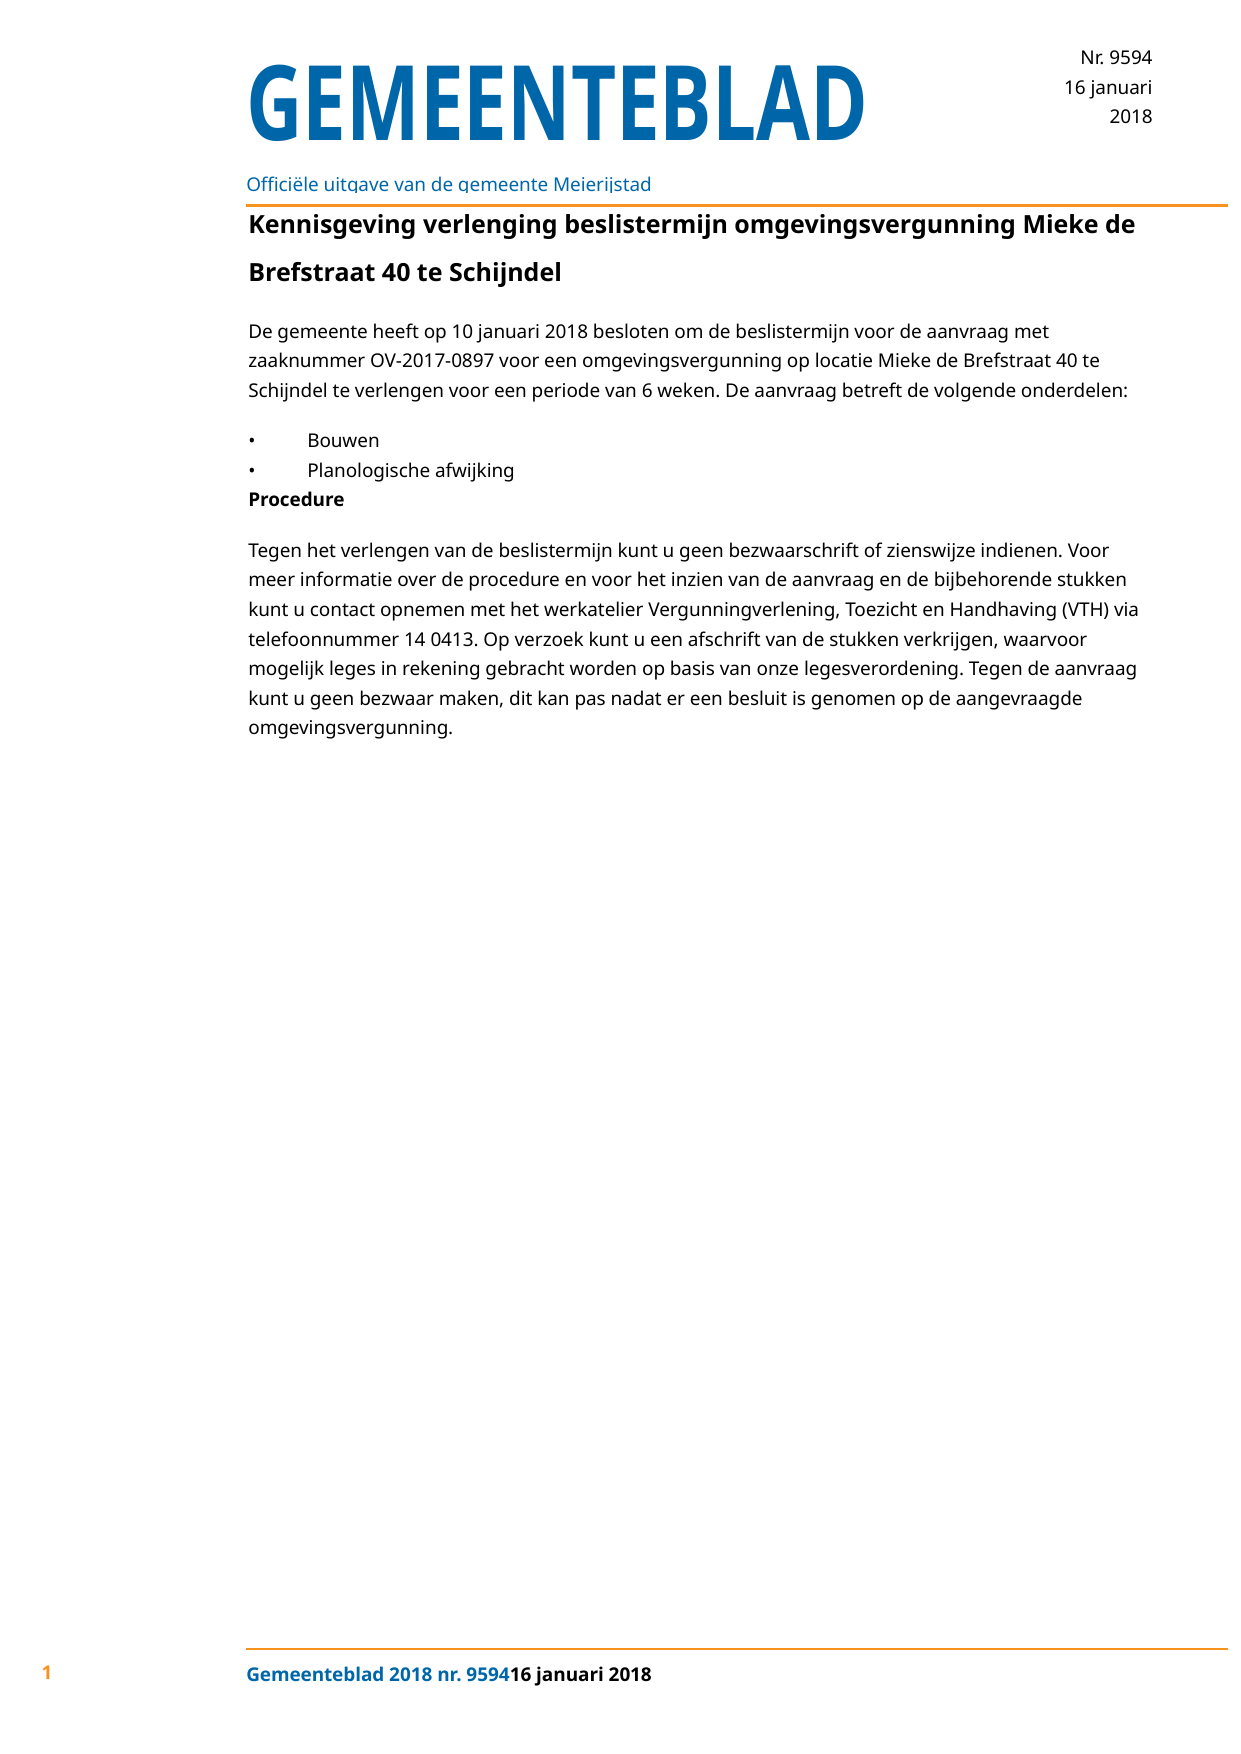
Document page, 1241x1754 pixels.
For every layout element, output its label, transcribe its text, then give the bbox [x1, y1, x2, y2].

list Planologische afwijking [248, 457, 1152, 483]
text Tegen het verlengen van de beslistermijn kunt u geen bezwaarschrift of zienswijze indienen. Voor meer informatie over de procedure en voor het inzien van de aanvraag en de bijbehorende stukken kunt u contact opnemen met het werkatelier Vergunningverlening, Toezicht en Handhaving (VTH) via telefoonnummer 14 0413. Op verzoek kunt u een afschrift van de stukken verkrijgen, waarvoor mogelijk leges in rekening gebracht worden op basis van onze legesverordening. Tegen de aanvraag kunt u geen bezwaar maken, dit kan pas nadat er een besluit is genomen op de aangevraagde omgevingsvergunning. [248, 537, 1152, 740]
text Kennisgeving verlenging beslistermijn omgevingsvergunning Mieke de Brefstraat 40 te Schijndel [248, 207, 1152, 288]
text De gemeente heeft op 10 januari 2018 besloten om de beslistermijn voor de aanvraag met zaaknummer OV-2017-0897 voor een omgevingsvergunning op locatie Mieke de Brefstraat 40 te Schijndel te verlengen voor een periode van 6 weken. De aanvraag betreft de volgende onderdelen: [248, 318, 1152, 403]
picture [41, 47, 231, 172]
text Procedure [248, 487, 1152, 512]
list Bouwen [248, 427, 1152, 453]
